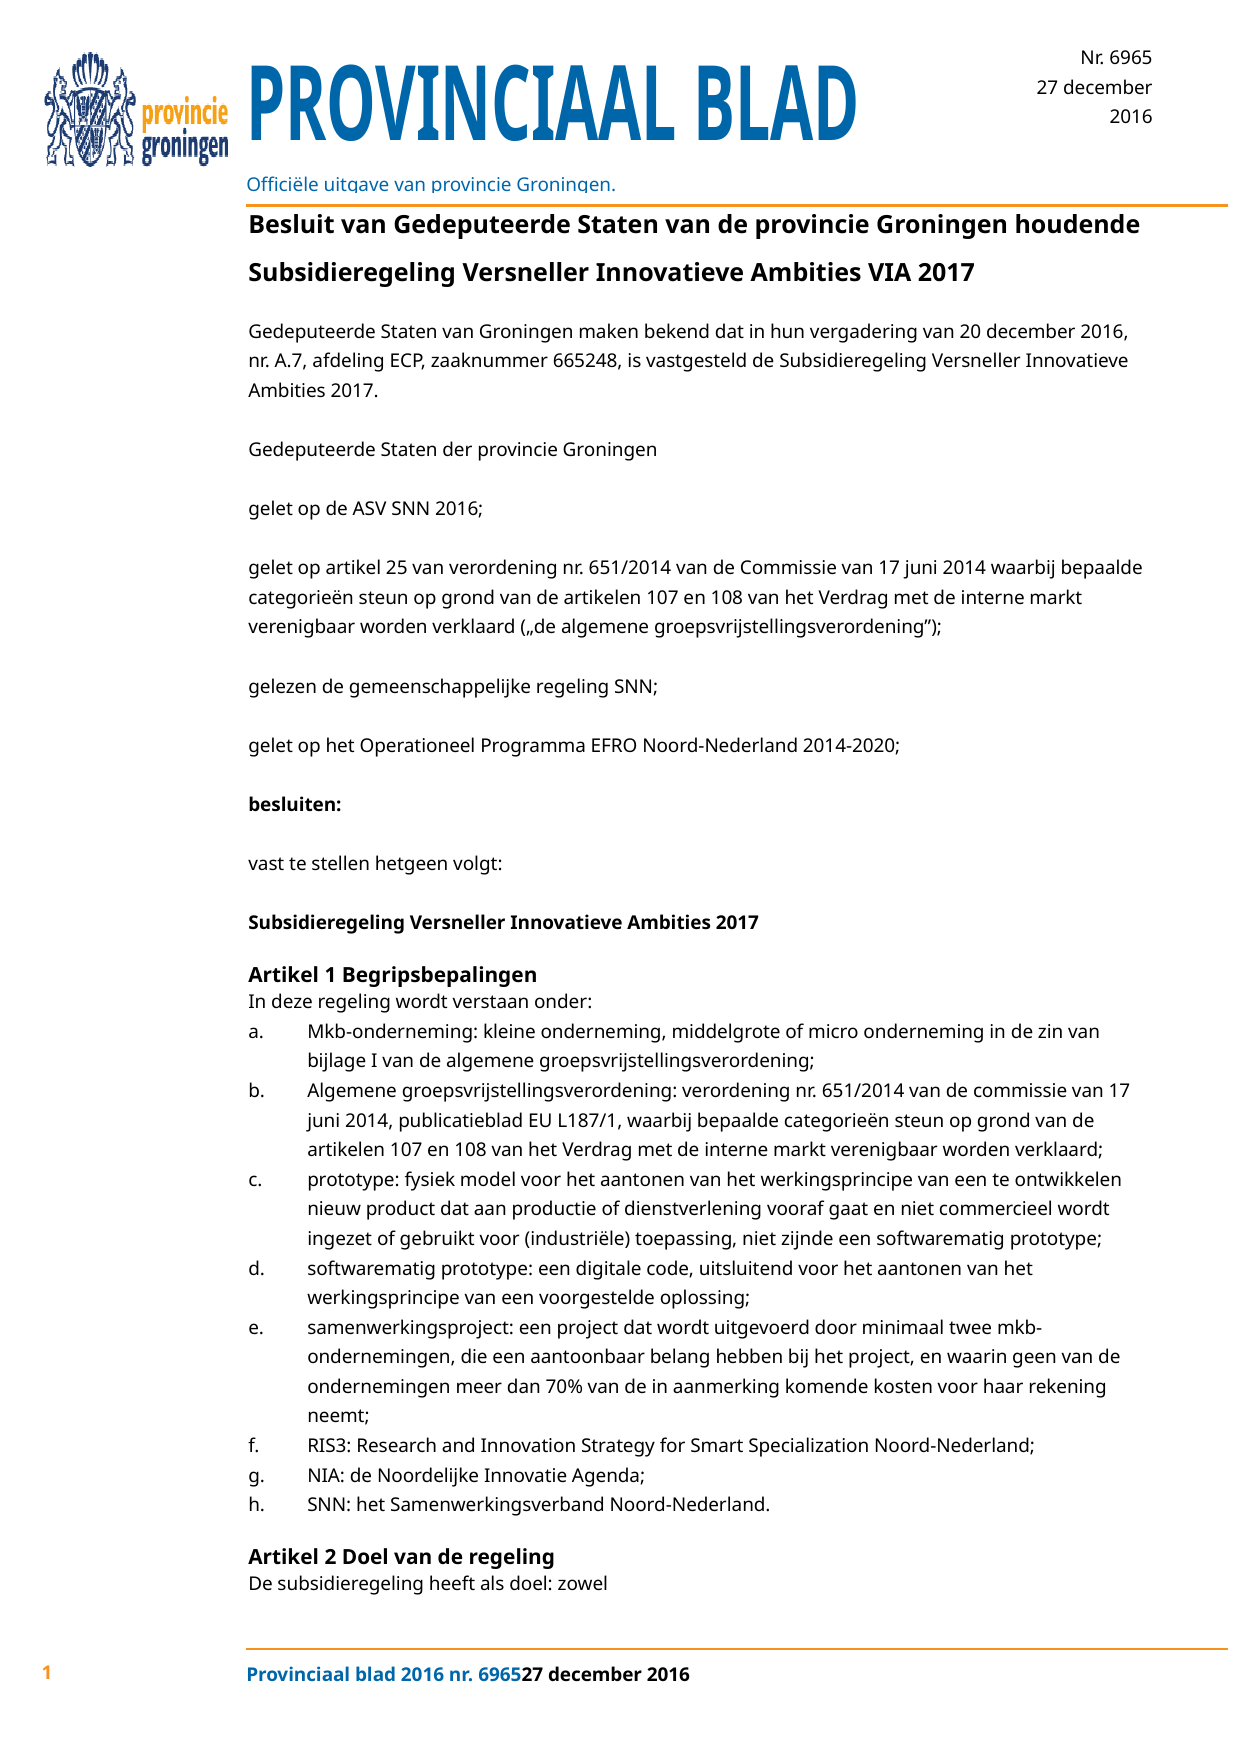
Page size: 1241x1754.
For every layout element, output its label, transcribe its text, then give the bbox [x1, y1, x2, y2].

text De subsidieregeling heeft als doel: zowel [248, 1570, 1152, 1596]
list SNN: het Samenwerkingsverband Noord-Nederland. [248, 1491, 1152, 1517]
text Subsidieregeling Versneller Innovatieve Ambities 2017 [248, 909, 1152, 935]
list softwarematig prototype: een digitale code, uitsluitend voor het aantonen van het werkingsprincipe van een voorgestelde oplossing; [248, 1255, 1152, 1310]
list samenwerkingsproject: een project dat wordt uitgevoerd door minimaal twee mkb-ondernemingen, die een aantoonbaar belang hebben bij het project, en waarin geen van de ondernemingen meer dan 70% van de in aanmerking komende kosten voor haar rekening neemt; [248, 1314, 1152, 1428]
text gelet op het Operationeel Programma EFRO Noord-Nederland 2014-2020; [248, 732, 1152, 758]
text vast te stellen hetgeen volgt: [248, 850, 1152, 876]
list RIS3: Research and Innovation Strategy for Smart Specialization Noord-Nederland; [248, 1432, 1152, 1458]
text Artikel 2 Doel van de regeling [248, 1542, 1152, 1570]
text In deze regeling wordt verstaan onder: [248, 988, 1152, 1014]
text gelezen de gemeenschappelijke regeling SNN; [248, 673, 1152, 699]
text Besluit van Gedeputeerde Staten van de provincie Groningen houdende Subsidieregeling Versneller Innovatieve Ambities VIA 2017 [248, 207, 1152, 288]
list Algemene groepsvrijstellingsverordening: verordening nr. 651/2014 van de commissie van 17 juni 2014, publicatieblad EU L187/1, waarbij bepaalde categorieën steun op grond van de artikelen 107 en 108 van het Verdrag met de interne markt verenigbaar worden verklaard; [248, 1077, 1152, 1162]
picture [41, 47, 231, 172]
list NIA: de Noordelijke Innovatie Agenda; [248, 1462, 1152, 1487]
list Mkb-onderneming: kleine onderneming, middelgrote of micro onderneming in de zin van bijlage I van de algemene groepsvrijstellingsverordening; [248, 1018, 1152, 1073]
text Artikel 1 Begripsbepalingen [248, 960, 1152, 988]
text Gedeputeerde Staten van Groningen maken bekend dat in hun vergadering van 20 december 2016, nr. A.7, afdeling ECP, zaaknummer 665248, is vastgesteld de Subsidieregeling Versneller Innovatieve Ambities 2017. [248, 318, 1152, 403]
text gelet op artikel 25 van verordening nr. 651/2014 van de Commissie van 17 juni 2014 waarbij bepaalde categorieën steun op grond van de artikelen 107 en 108 van het Verdrag met de interne markt verenigbaar worden verklaard („de algemene groepsvrijstellingsverordening”); [248, 554, 1152, 639]
text Gedeputeerde Staten der provincie Groningen [248, 436, 1152, 462]
text gelet op de ASV SNN 2016; [248, 495, 1152, 521]
list prototype: fysiek model voor het aantonen van het werkingsprincipe van een te ontwikkelen nieuw product dat aan productie of dienstverlening vooraf gaat en niet commercieel wordt ingezet of gebruikt voor (industriële) toepassing, niet zijnde een softwarematig prototype; [248, 1166, 1152, 1251]
text besluiten: [248, 791, 1152, 817]
